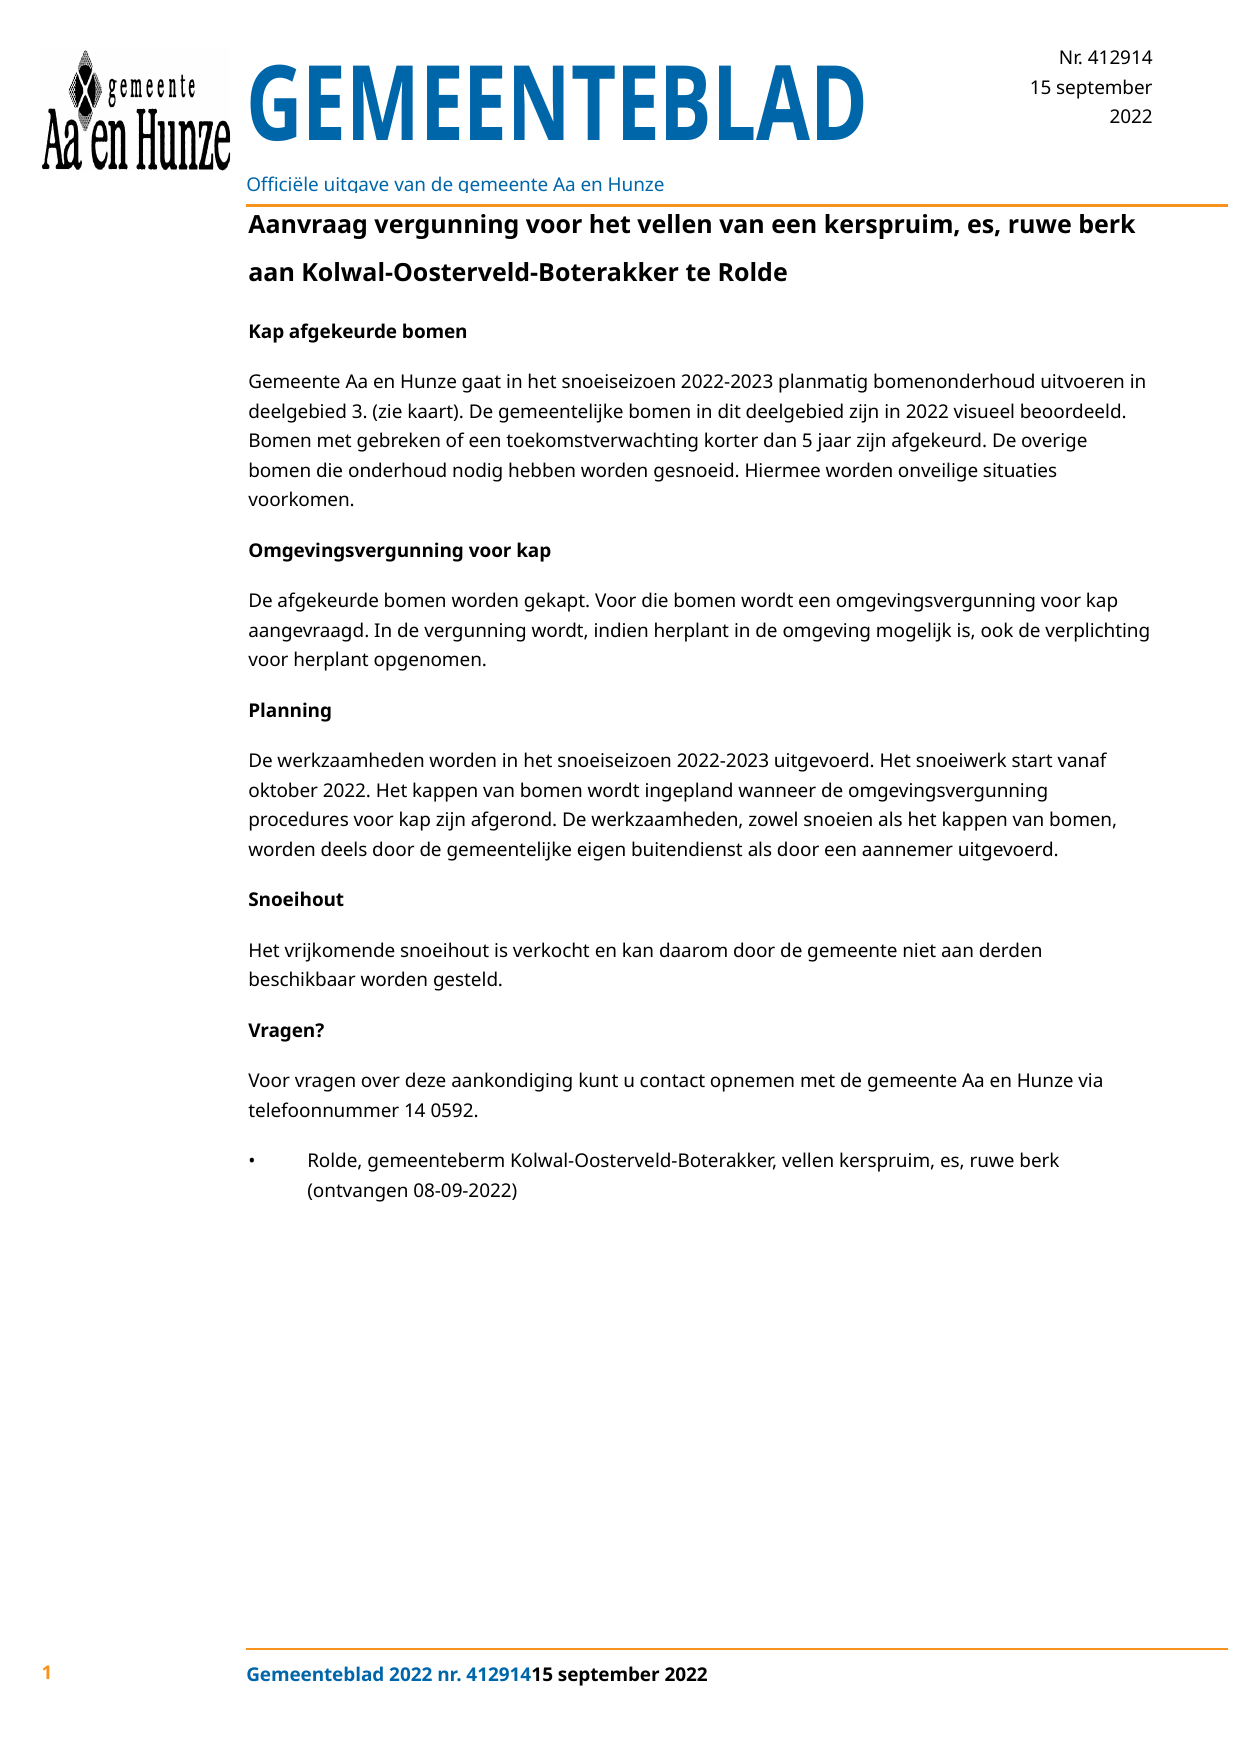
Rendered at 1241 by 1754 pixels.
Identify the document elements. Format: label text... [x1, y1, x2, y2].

text De werkzaamheden worden in het snoeiseizoen 2022-2023 uitgevoerd. Het snoeiwerk start vanaf oktober 2022. Het kappen van bomen wordt ingepland wanneer de omgevingsvergunning procedures voor kap zijn afgerond. De werkzaamheden, zowel snoeien als het kappen van bomen, worden deels door de gemeentelijke eigen buitendienst als door een aannemer uitgevoerd. [248, 747, 1152, 862]
text Aanvraag vergunning voor het vellen van een kerspruim, es, ruwe berk aan Kolwal-Oosterveld-Boterakker te Rolde [248, 207, 1152, 288]
text Omgevingsvergunning voor kap [248, 537, 1152, 563]
text De afgekeurde bomen worden gekapt. Voor die bomen wordt een omgevingsvergunning voor kap aangevraagd. In de vergunning wordt, indien herplant in de omgeving mogelijk is, ook de verplichting voor herplant opgenomen. [248, 587, 1152, 672]
text Kap afgekeurde bomen [248, 318, 1152, 344]
text Voor vragen over deze aankondiging kunt u contact opnemen met de gemeente Aa en Hunze via telefoonnummer 14 0592. [248, 1067, 1152, 1123]
list Rolde, gemeenteberm Kolwal-Oosterveld-Boterakker, vellen kerspruim, es, ruwe berk (ontvangen 08-09-2022) [248, 1147, 1152, 1203]
text Het vrijkomende snoeihout is verkocht en kan daarom door de gemeente niet aan derden beschikbaar worden gesteld. [248, 937, 1152, 992]
text Gemeente Aa en Hunze gaat in het snoeiseizoen 2022-2023 planmatig bomenonderhoud uitvoeren in deelgebied 3. (zie kaart). De gemeentelijke bomen in dit deelgebied zijn in 2022 visueel beoordeeld. Bomen met gebreken of een toekomstverwachting korter dan 5 jaar zijn afgekeurd. De overige bomen die onderhoud nodig hebben worden gesnoeid. Hiermee worden onveilige situaties voorkomen. [248, 368, 1152, 512]
text Planning [248, 697, 1152, 723]
picture [41, 47, 231, 172]
text Vragen? [248, 1017, 1152, 1043]
text Snoeihout [248, 887, 1152, 912]
